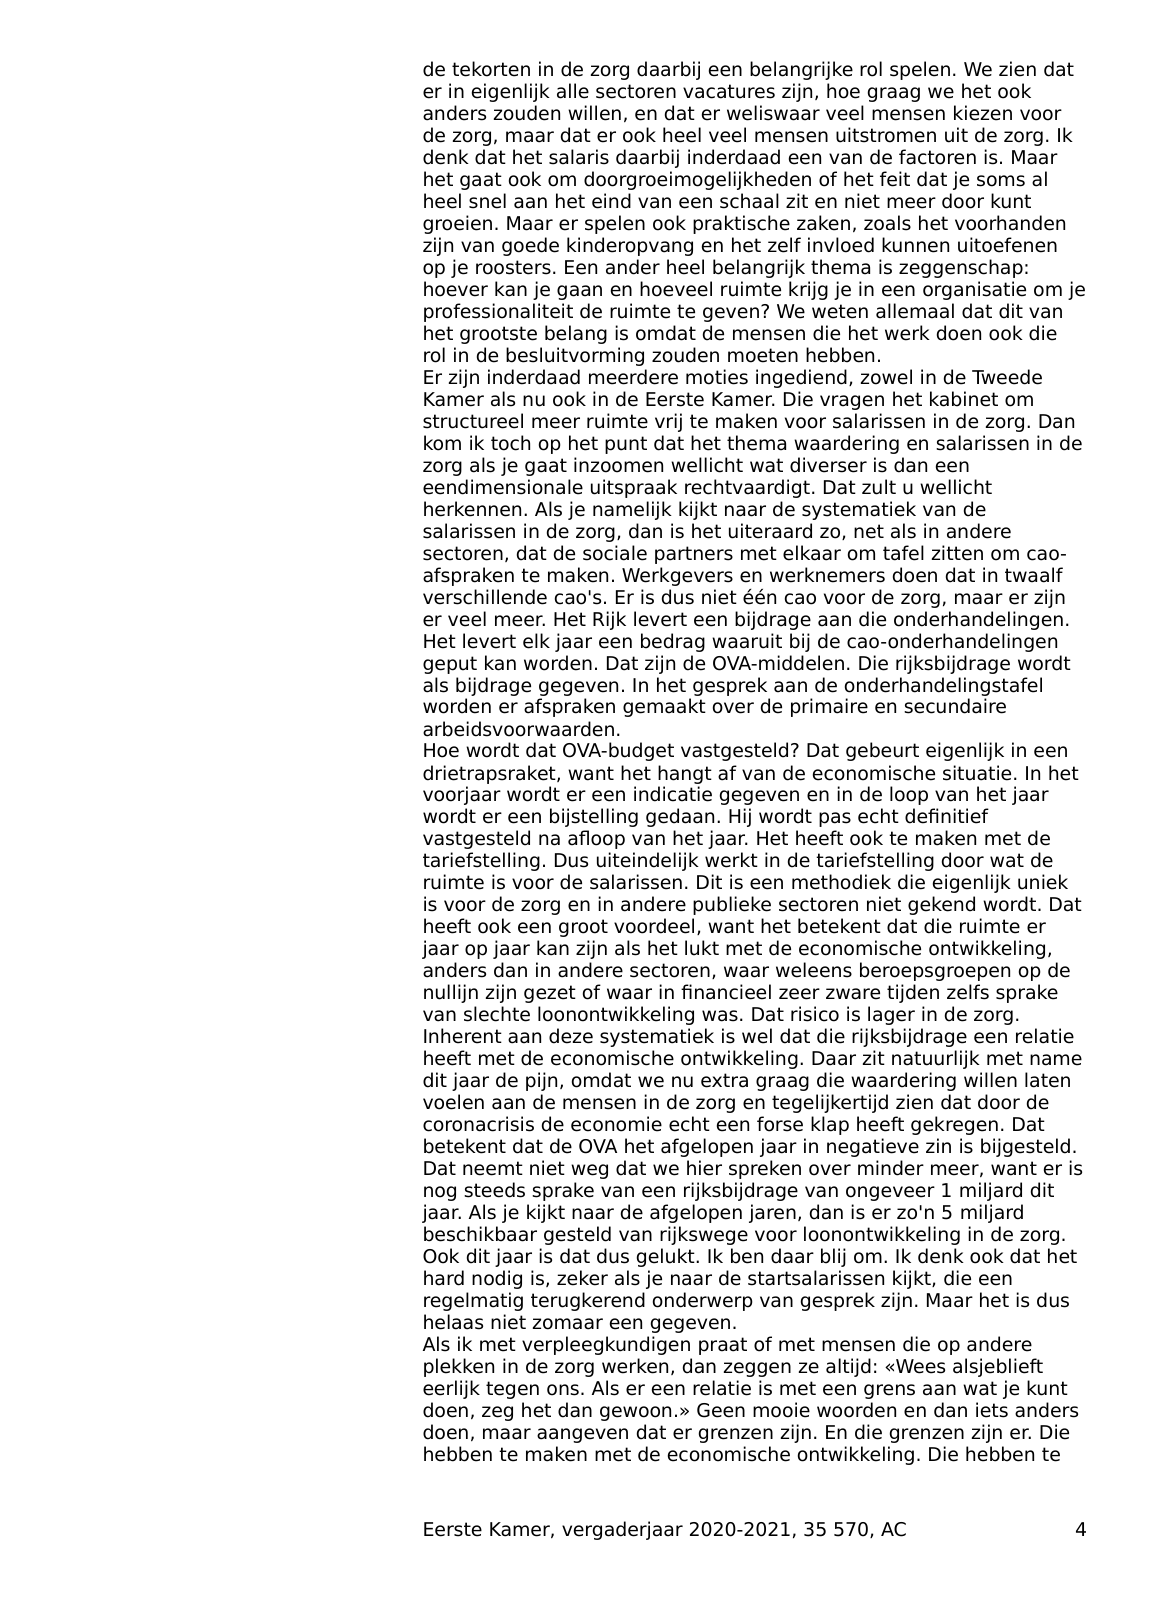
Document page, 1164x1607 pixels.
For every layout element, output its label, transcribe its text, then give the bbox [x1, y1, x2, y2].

text Als ik met verpleegkundigen praat of met mensen die op andere plekken in de zorg werken, dan zeggen ze altijd: «Wees alsjeblieft eerlijk tegen ons. Als er een relatie is met een grens aan wat je kunt doen, zeg het dan gewoon.» Geen mooie woorden en dan iets anders doen, maar aangeven dat er grenzen zijn. En die grenzen zijn er. Die hebben te maken met de economische ontwikkeling. Die hebben te [422, 1334, 1087, 1466]
text de tekorten in de zorg daarbij een belangrijke rol spelen. We zien dat er in eigenlijk alle sectoren vacatures zijn, hoe graag we het ook anders zouden willen, en dat er weliswaar veel mensen kiezen voor de zorg, maar dat er ook heel veel mensen uitstromen uit de zorg. Ik denk dat het salaris daarbij inderdaad een van de factoren is. Maar het gaat ook om doorgroeimogelijkheden of het feit dat je soms al heel snel aan het eind van een schaal zit en niet meer door kunt groeien. Maar er spelen ook praktische zaken, zoals het voorhanden zijn van goede kinderopvang en het zelf invloed kunnen uitoefenen op je roosters. Een ander heel belangrijk thema is zeggenschap: hoever kan je gaan en hoeveel ruimte krijg je in een organisatie om je professionaliteit de ruimte te geven? We weten allemaal dat dit van het grootste belang is omdat de mensen die het werk doen ook die rol in de besluitvorming zouden moeten hebben. [422, 59, 1087, 367]
text Hoe wordt dat OVA-budget vastgesteld? Dat gebeurt eigenlijk in een drietrapsraket, want het hangt af van de economische situatie. In het voorjaar wordt er een indicatie gegeven en in de loop van het jaar wordt er een bijstelling gedaan. Hij wordt pas echt definitief vastgesteld na afloop van het jaar. Het heeft ook te maken met de tariefstelling. Dus uiteindelijk werkt in de tariefstelling door wat de ruimte is voor de salarissen. Dit is een methodiek die eigenlijk uniek is voor de zorg en in andere publieke sectoren niet gekend wordt. Dat heeft ook een groot voordeel, want het betekent dat die ruimte er jaar op jaar kan zijn als het lukt met de economische ontwikkeling, anders dan in andere sectoren, waar weleens beroepsgroepen op de nullijn zijn gezet of waar in financieel zeer zware tijden zelfs sprake van slechte loonontwikkeling was. Dat risico is lager in de zorg. Inherent aan deze systematiek is wel dat die rijksbijdrage een relatie heeft met de economische ontwikkeling. Daar zit natuurlijk met name dit jaar de pijn, omdat we nu extra graag die waardering willen laten voelen aan de mensen in de zorg en tegelijkertijd zien dat door de coronacrisis de economie echt een forse klap heeft gekregen. Dat betekent dat de OVA het afgelopen jaar in negatieve zin is bijgesteld. Dat neemt niet weg dat we hier spreken over minder meer, want er is nog steeds sprake van een rijksbijdrage van ongeveer 1 miljard dit jaar. Als je kijkt naar de afgelopen jaren, dan is er zo'n 5 miljard beschikbaar gesteld van rijkswege voor loonontwikkeling in de zorg. Ook dit jaar is dat dus gelukt. Ik ben daar blij om. Ik denk ook dat het hard nodig is, zeker als je naar de startsalarissen kijkt, die een regelmatig terugkerend onderwerp van gesprek zijn. Maar het is dus helaas niet zomaar een gegeven. [422, 740, 1087, 1334]
text Er zijn inderdaad meerdere moties ingediend, zowel in de Tweede Kamer als nu ook in de Eerste Kamer. Die vragen het kabinet om structureel meer ruimte vrij te maken voor salarissen in de zorg. Dan kom ik toch op het punt dat het thema waardering en salarissen in de zorg als je gaat inzoomen wellicht wat diverser is dan een eendimensionale uitspraak rechtvaardigt. Dat zult u wellicht herkennen. Als je namelijk kijkt naar de systematiek van de salarissen in de zorg, dan is het uiteraard zo, net als in andere sectoren, dat de sociale partners met elkaar om tafel zitten om cao-afspraken te maken. Werkgevers en werknemers doen dat in twaalf verschillende cao's. Er is dus niet één cao voor de zorg, maar er zijn er veel meer. Het Rijk levert een bijdrage aan die onderhandelingen. Het levert elk jaar een bedrag waaruit bij de cao-onderhandelingen geput kan worden. Dat zijn de OVA-middelen. Die rijksbijdrage wordt als bijdrage gegeven. In het gesprek aan de onderhandelingstafel worden er afspraken gemaakt over de primaire en secundaire arbeidsvoorwaarden. [422, 367, 1087, 740]
